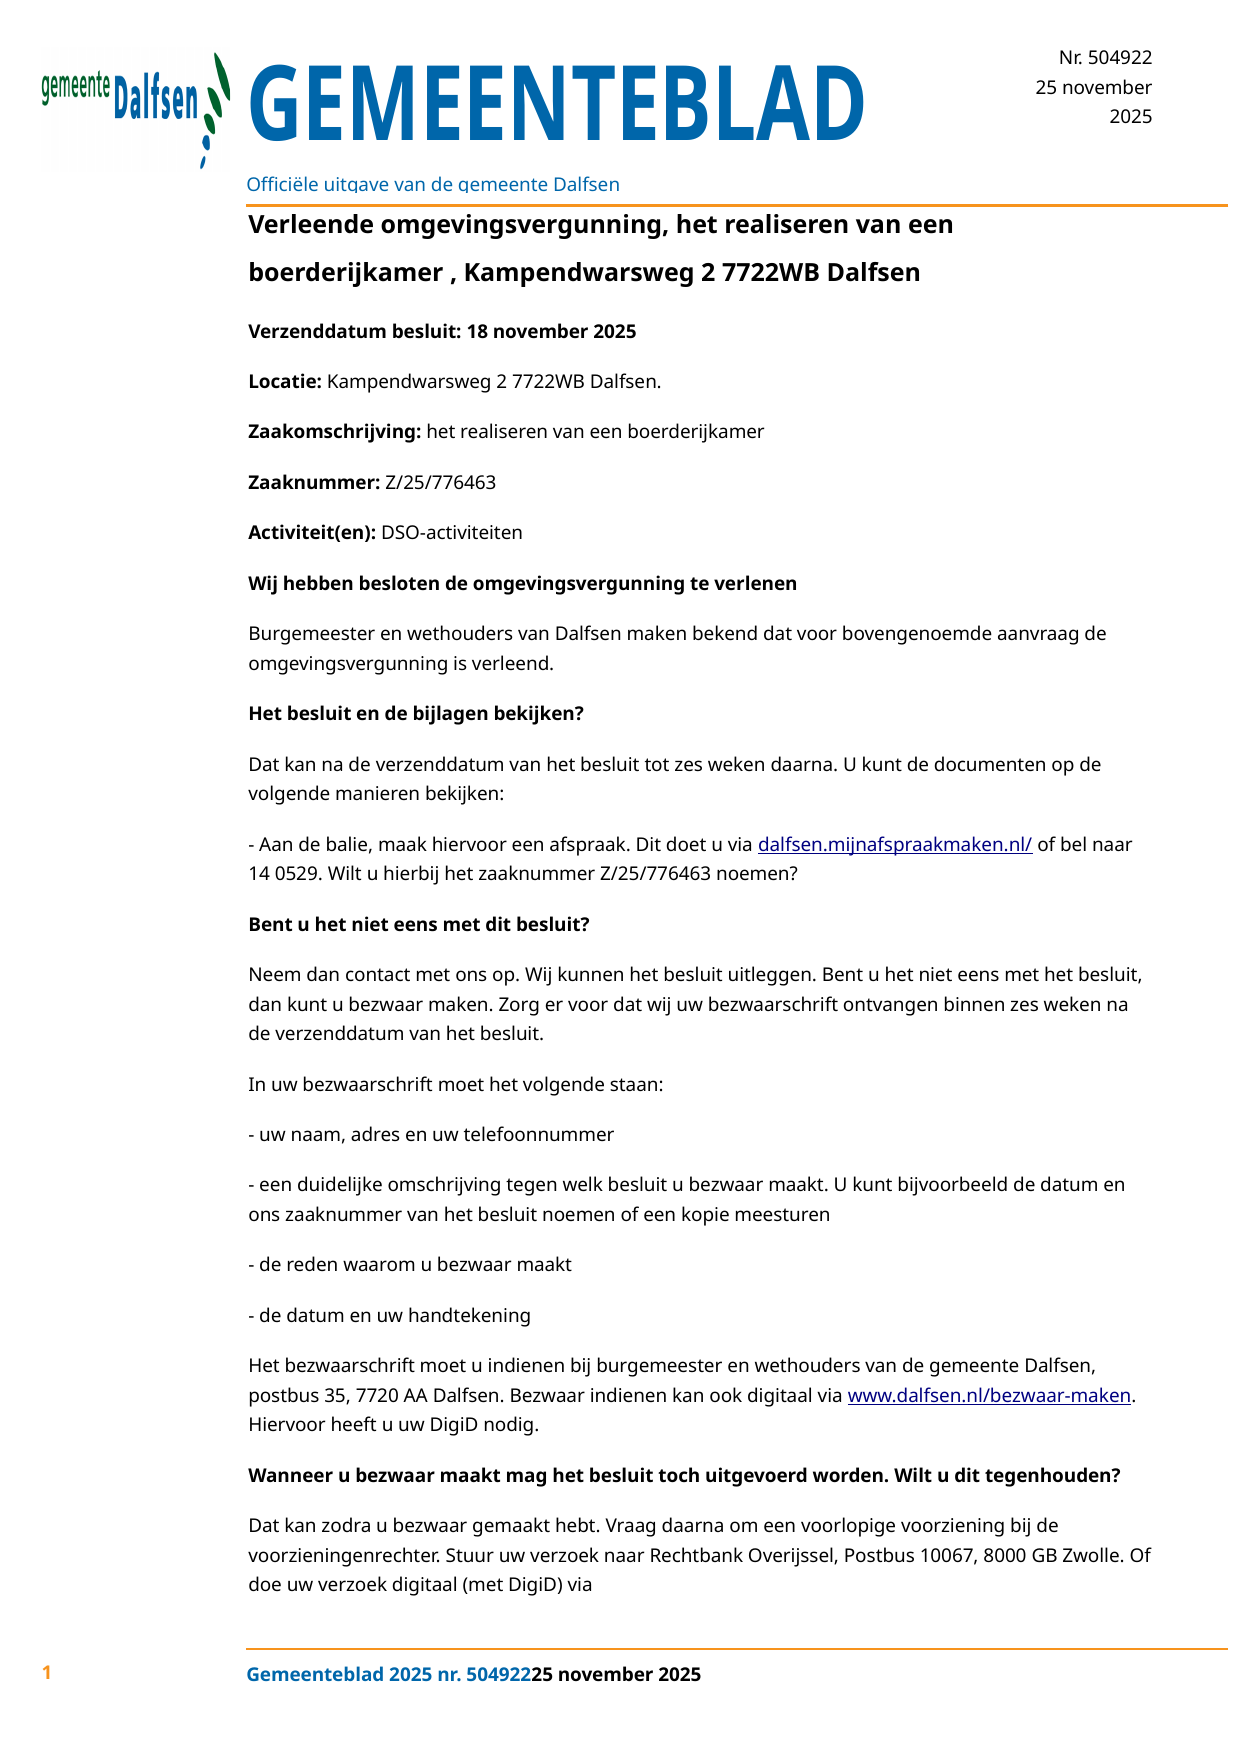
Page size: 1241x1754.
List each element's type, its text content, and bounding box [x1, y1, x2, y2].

text In uw bezwaarschrift moet het volgende staan: [248, 1071, 1152, 1097]
text - uw naam, adres en uw telefoonnummer [248, 1121, 1152, 1147]
text Neem dan contact met ons op. Wij kunnen het besluit uitleggen. Bent u het niet eens met het besluit, dan kunt u bezwaar maken. Zorg er voor dat wij uw bezwaarschrift ontvangen binnen zes weken na de verzenddatum van het besluit. [248, 961, 1152, 1046]
text Dat kan zodra u bezwaar gemaakt hebt. Vraag daarna om een voorlopige voorziening bij de voorzieningenrechter. Stuur uw verzoek naar Rechtbank Overijssel, Postbus 10067, 8000 GB Zwolle. Of doe uw verzoek digitaal (met DigiD) via [248, 1512, 1152, 1597]
text Bent u het niet eens met dit besluit? [248, 911, 1152, 937]
text Zaaknummer: Z/25/776463 [248, 469, 1152, 495]
text Activiteit(en): DSO-activiteiten [248, 519, 1152, 545]
text Locatie: Kampendwarsweg 2 7722WB Dalfsen. [248, 368, 1152, 394]
text Burgemeester en wethouders van Dalfsen maken bekend dat voor bovengenoemde aanvraag de omgevingsvergunning is verleend. [248, 620, 1152, 676]
text Het bezwaarschrift moet u indienen bij burgemeester en wethouders van de gemeente Dalfsen, postbus 35, 7720 AA Dalfsen. Bezwaar indienen kan ook digitaal via www.dalfsen.nl/bezwaar-maken. Hiervoor heeft u uw DigiD nodig. [248, 1352, 1152, 1437]
text Verzenddatum besluit: 18 november 2025 [248, 318, 1152, 344]
picture [41, 47, 231, 172]
text Wij hebben besloten de omgevingsvergunning te verlenen [248, 570, 1152, 596]
text Verleende omgevingsvergunning, het realiseren van een boerderijkamer , Kampendwarsweg 2 7722WB Dalfsen [248, 207, 1152, 288]
text Zaakomschrijving: het realiseren van een boerderijkamer [248, 419, 1152, 444]
text Het besluit en de bijlagen bekijken? [248, 700, 1152, 726]
text Dat kan na de verzenddatum van het besluit tot zes weken daarna. U kunt de documenten op de volgende manieren bekijken: [248, 751, 1152, 806]
text - de datum en uw handtekening [248, 1302, 1152, 1328]
text Wanneer u bezwaar maakt mag het besluit toch uitgevoerd worden. Wilt u dit tegenhouden? [248, 1462, 1152, 1488]
text - een duidelijke omschrijving tegen welk besluit u bezwaar maakt. U kunt bijvoorbeeld de datum en ons zaaknummer van het besluit noemen of een kopie meesturen [248, 1172, 1152, 1227]
text - de reden waarom u bezwaar maakt [248, 1252, 1152, 1277]
text - Aan de balie, maak hiervoor een afspraak. Dit doet u via dalfsen.mijnafspraakmaken.nl/ of bel naar 14 0529. Wilt u hierbij het zaaknummer Z/25/776463 noemen? [248, 831, 1152, 886]
